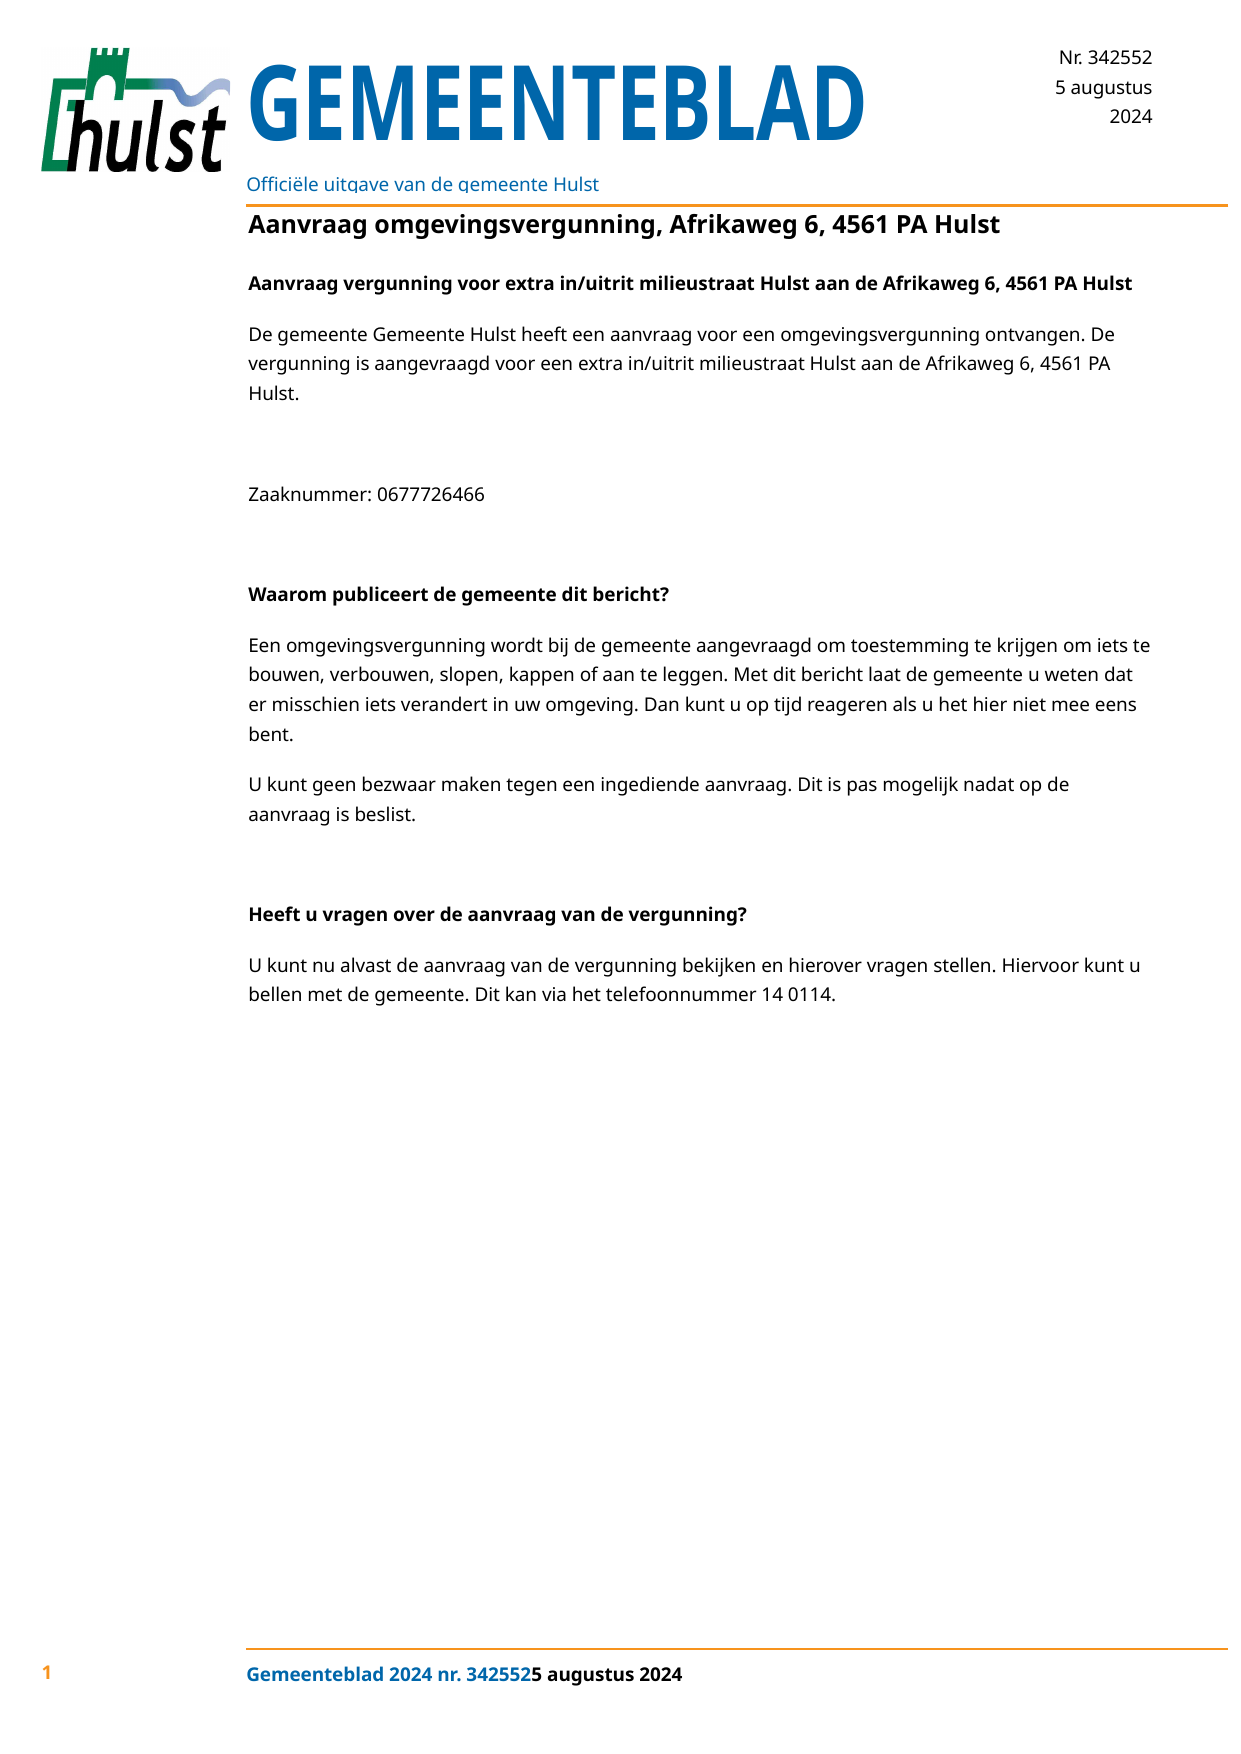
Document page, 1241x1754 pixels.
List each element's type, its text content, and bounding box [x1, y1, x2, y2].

text Waarom publiceert de gemeente dit bericht? [248, 582, 1152, 607]
text Heeft u vragen over de aanvraag van de vergunning? [248, 902, 1152, 927]
text De gemeente Gemeente Hulst heeft een aanvraag voor een omgevingsvergunning ontvangen. De vergunning is aangevraagd voor een extra in/uitrit milieustraat Hulst aan de Afrikaweg 6, 4561 PA Hulst. [248, 321, 1152, 406]
text Een omgevingsvergunning wordt bij de gemeente aangevraagd om toestemming te krijgen om iets te bouwen, verbouwen, slopen, kappen of aan te leggen. Met dit bericht laat de gemeente u weten dat er misschien iets verandert in uw omgeving. Dan kunt u op tijd reageren als u het hier niet mee eens bent. [248, 632, 1152, 746]
picture [41, 47, 231, 172]
text Aanvraag vergunning voor extra in/uitrit milieustraat Hulst aan de Afrikaweg 6, 4561 PA Hulst [248, 270, 1152, 296]
text U kunt nu alvast de aanvraag van de vergunning bekijken en hierover vragen stellen. Hiervoor kunt u bellen met de gemeente. Dit kan via het telefoonnummer 14 0114. [248, 952, 1152, 1007]
text U kunt geen bezwaar maken tegen een ingediende aanvraag. Dit is pas mogelijk nadat op de aanvraag is beslist. [248, 771, 1152, 826]
text Aanvraag omgevingsvergunning, Afrikaweg 6, 4561 PA Hulst [248, 207, 1152, 241]
text Zaaknummer: 0677726466 [248, 481, 1152, 506]
